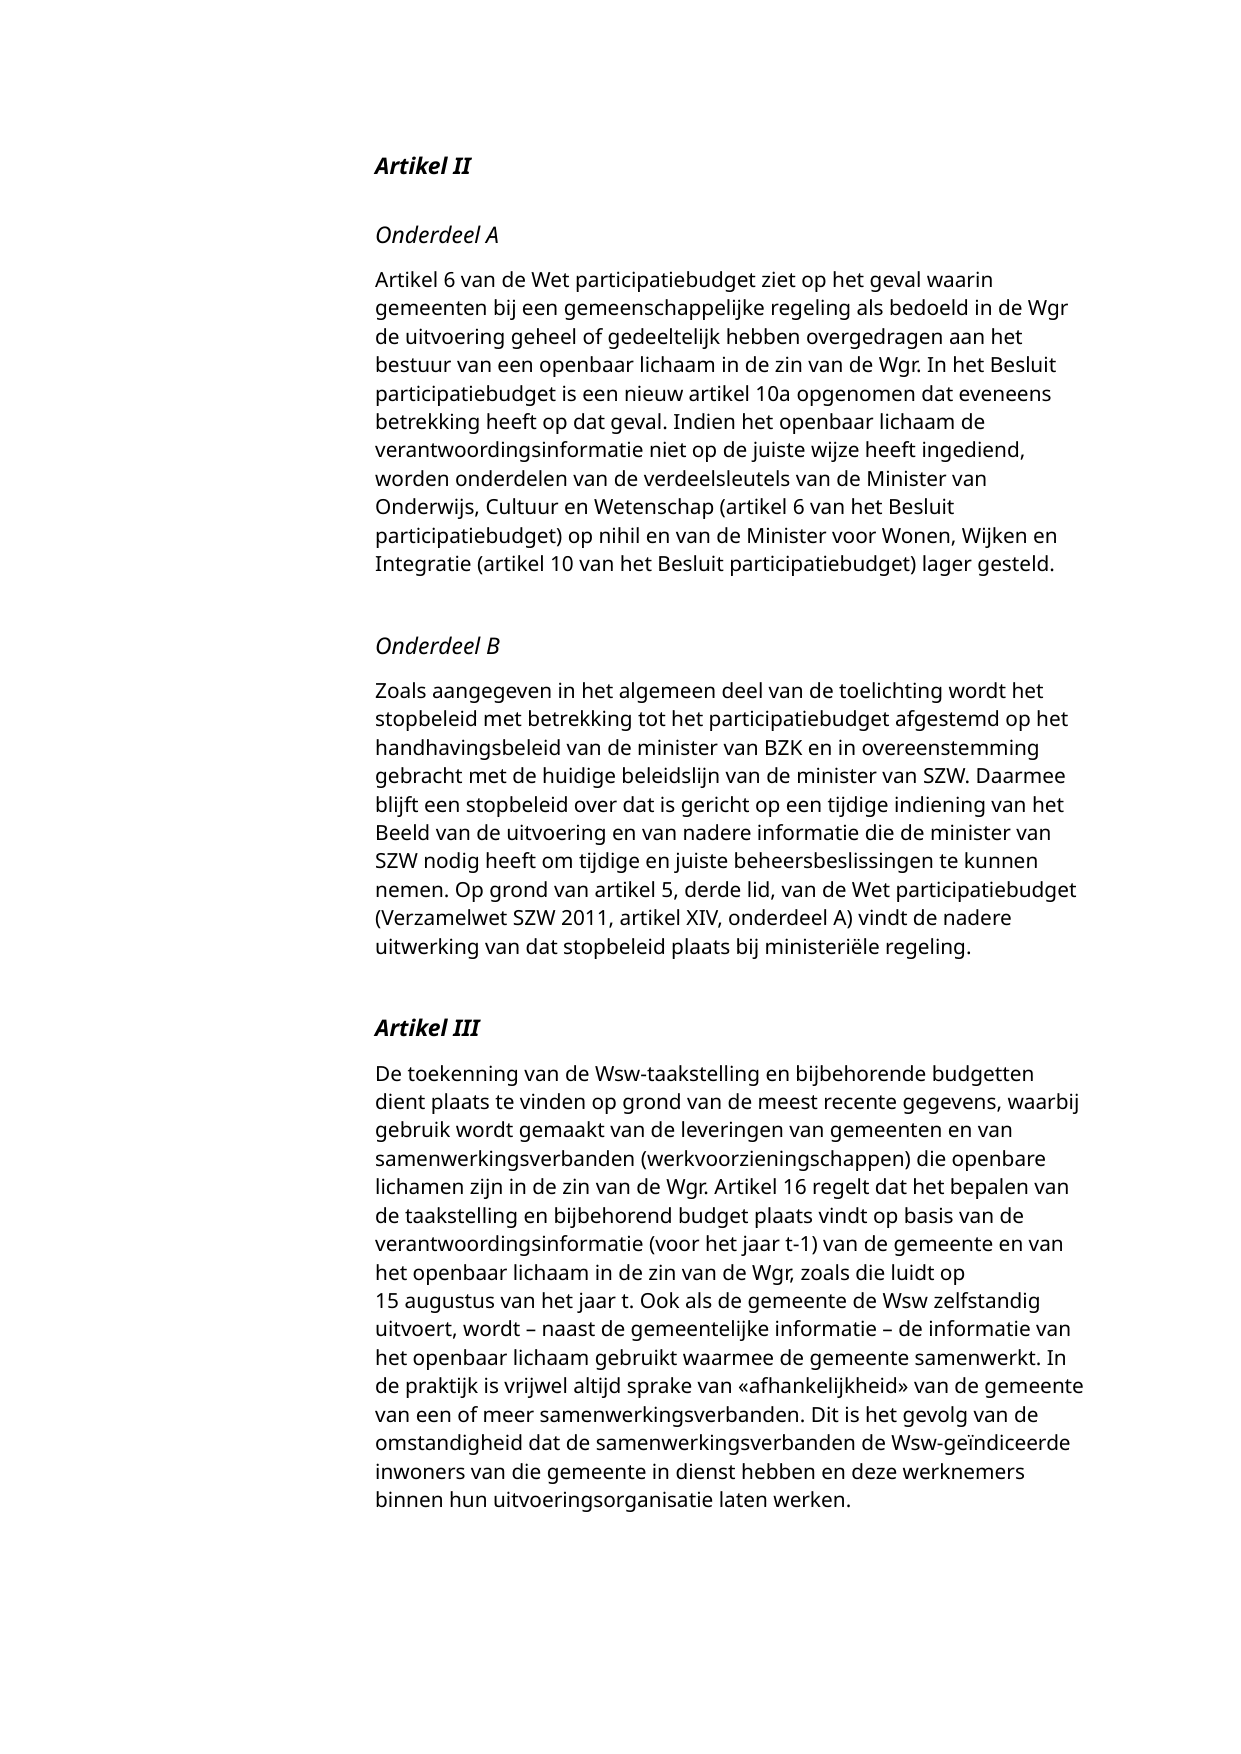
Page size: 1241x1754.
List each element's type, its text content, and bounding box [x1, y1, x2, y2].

subtitle Artikel III [375, 1012, 1090, 1044]
text Zoals aangegeven in het algemeen deel van de toelichting wordt het stopbeleid met betrekking tot het participatiebudget afgestemd op het handhavingsbeleid van de minister van BZK en in overeenstemming gebracht met de huidige beleidslijn van de minister van SZW. Daarmee blijft een stopbeleid over dat is gericht op een tijdige indiening van het Beeld van de uitvoering en van nadere informatie die de minister van SZW nodig heeft om tijdige en juiste beheersbeslissingen te kunnen nemen. Op grond van artikel 5, derde lid, van de Wet participatiebudget (Verzamelwet SZW 2011, artikel XIV, onderdeel A) vindt de nadere uitwerking van dat stopbeleid plaats bij ministeriële regeling. [375, 676, 1090, 960]
text De toekenning van de Wsw-taakstelling en bijbehorende budgetten dient plaats te vinden op grond van de meest recente gegevens, waarbij gebruik wordt gemaakt van de leveringen van gemeenten en van samenwerkingsverbanden (werkvoorzieningschappen) die openbare lichamen zijn in de zin van de Wgr. Artikel 16 regelt dat het bepalen van de taakstelling en bijbehorend budget plaats vindt op basis van de verantwoordingsinformatie (voor het jaar t-1) van de gemeente en van het openbaar lichaam in de zin van de Wgr, zoals die luidt op 15 augustus van het jaar t. Ook als de gemeente de Wsw zelfstandig uitvoert, wordt – naast de gemeentelijke informatie – de informatie van het openbaar lichaam gebruikt waarmee de gemeente samenwerkt. In de praktijk is vrijwel altijd sprake van «afhankelijkheid» van de gemeente van een of meer samenwerkingsverbanden. Dit is het gevolg van de omstandigheid dat de samenwerkingsverbanden de Wsw-geïndiceerde inwoners van die gemeente in dienst hebben en deze werknemers binnen hun uitvoeringsorganisatie laten werken. [375, 1059, 1090, 1514]
subtitle Onderdeel B [375, 630, 1090, 661]
text Artikel 6 van de Wet participatiebudget ziet op het geval waarin gemeenten bij een gemeenschappelijke regeling als bedoeld in de Wgr de uitvoering geheel of gedeeltelijk hebben overgedragen aan het bestuur van een openbaar lichaam in de zin van de Wgr. In het Besluit participatiebudget is een nieuw artikel 10a opgenomen dat eveneens betrekking heeft op dat geval. Indien het openbaar lichaam de verantwoordingsinformatie niet op de juiste wijze heeft ingediend, worden onderdelen van de verdeelsleutels van de Minister van Onderwijs, Cultuur en Wetenschap (artikel 6 van het Besluit participatiebudget) op nihil en van de Minister voor Wonen, Wijken en Integratie (artikel 10 van het Besluit participatiebudget) lager gesteld. [375, 265, 1090, 578]
subtitle Onderdeel A [375, 219, 1090, 250]
subtitle Artikel II [375, 150, 1090, 181]
